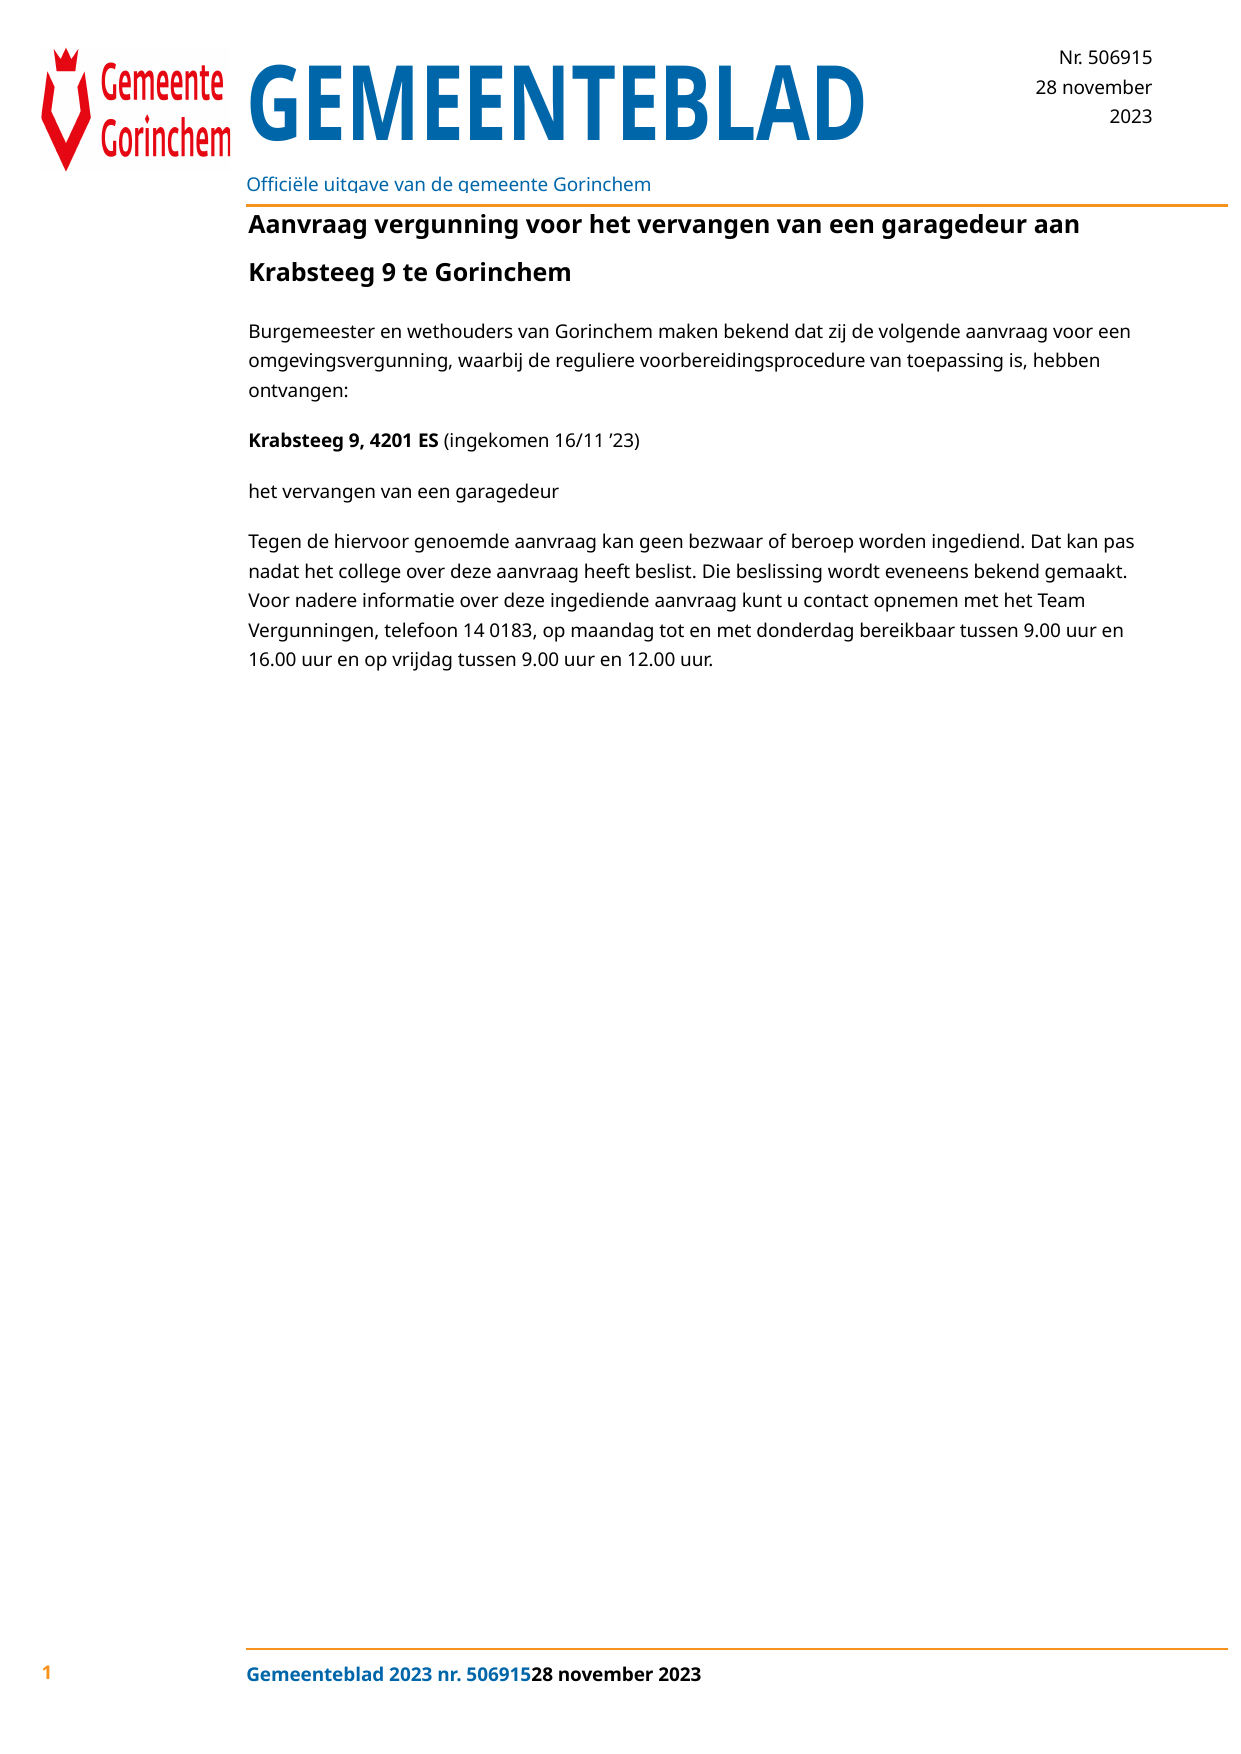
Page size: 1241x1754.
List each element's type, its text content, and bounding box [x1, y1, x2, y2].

picture [41, 47, 231, 172]
text het vervangen van een garagedeur [248, 478, 1152, 504]
text Aanvraag vergunning voor het vervangen van een garagedeur aan Krabsteeg 9 te Gorinchem [248, 207, 1152, 288]
text Krabsteeg 9, 4201 ES (ingekomen 16/11 ’23) [248, 427, 1152, 453]
text Burgemeester en wethouders van Gorinchem maken bekend dat zij de volgende aanvraag voor een omgevingsvergunning, waarbij de reguliere voorbereidingsprocedure van toepassing is, hebben ontvangen: [248, 318, 1152, 403]
text Tegen de hiervoor genoemde aanvraag kan geen bezwaar of beroep worden ingediend. Dat kan pas nadat het college over deze aanvraag heeft beslist. Die beslissing wordt eveneens bekend gemaakt. Voor nadere informatie over deze ingediende aanvraag kunt u contact opnemen met het Team Vergunningen, telefoon 14 0183, op maandag tot en met donderdag bereikbaar tussen 9.00 uur en 16.00 uur en op vrijdag tussen 9.00 uur en 12.00 uur. [248, 528, 1152, 672]
